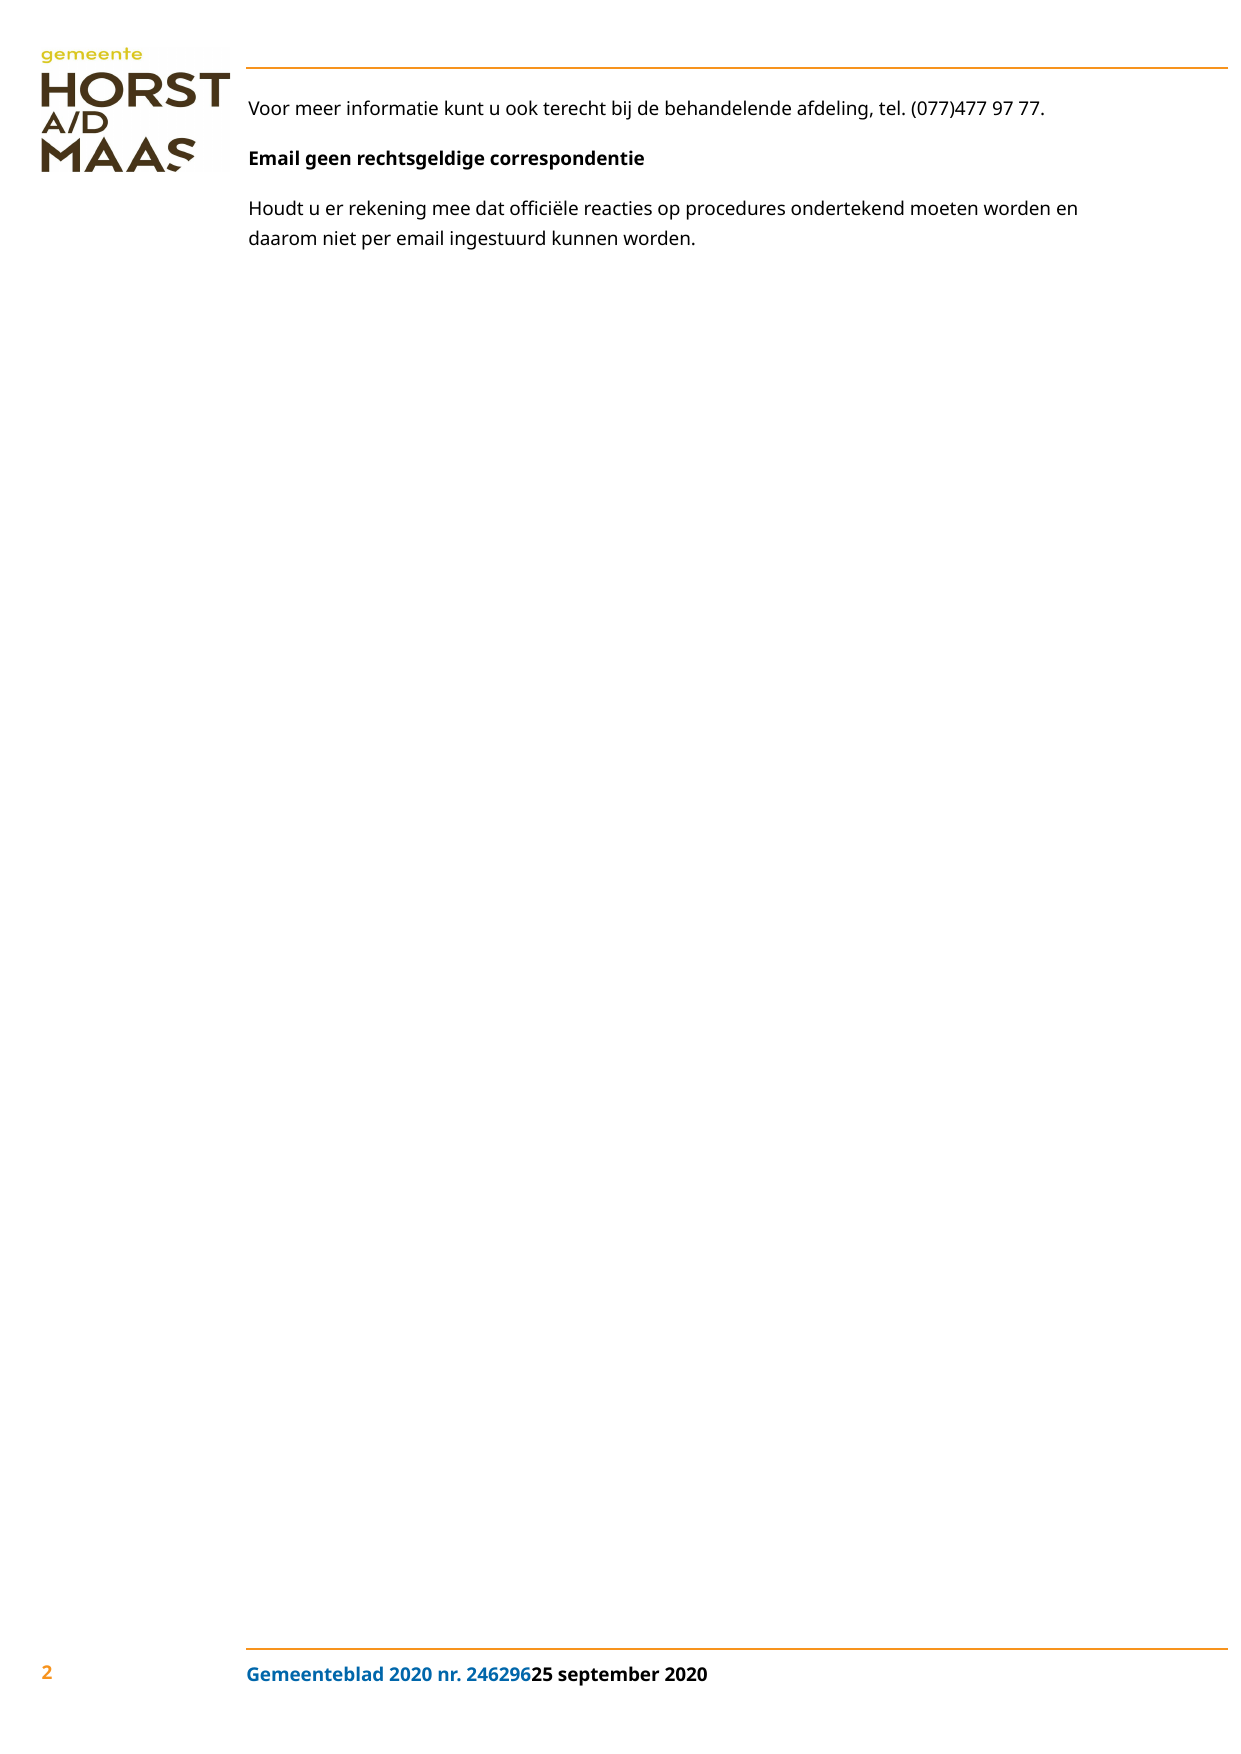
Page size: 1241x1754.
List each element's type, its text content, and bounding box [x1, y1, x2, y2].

text Voor meer informatie kunt u ook terecht bij de behandelende afdeling, tel. (077)477 97 77. [248, 95, 1152, 121]
picture [41, 47, 231, 172]
text Email geen rechtsgeldige correspondentie [248, 145, 1152, 171]
text Houdt u er rekening mee dat officiële reacties op procedures ondertekend moeten worden en daarom niet per email ingestuurd kunnen worden. [248, 196, 1152, 251]
